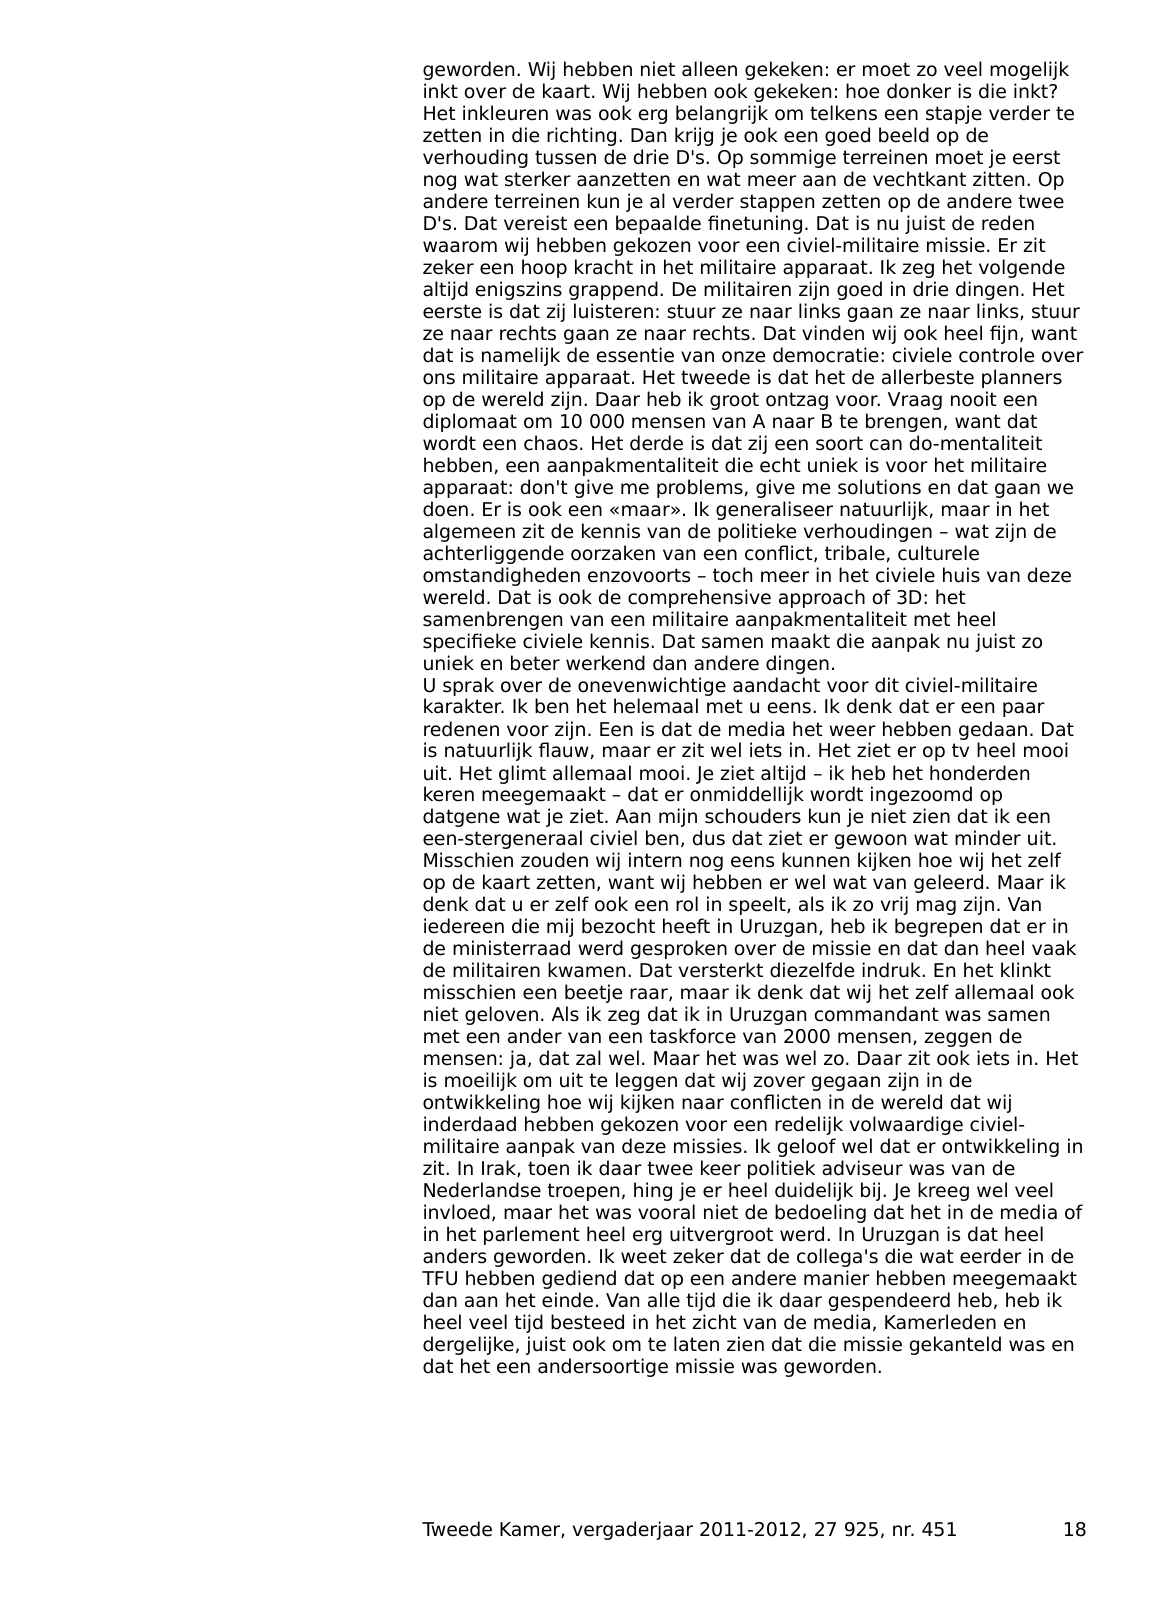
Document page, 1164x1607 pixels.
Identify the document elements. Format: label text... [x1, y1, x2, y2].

text U sprak over de onevenwichtige aandacht voor dit civiel-militaire karakter. Ik ben het helemaal met u eens. Ik denk dat er een paar redenen voor zijn. Een is dat de media het weer hebben gedaan. Dat is natuurlijk flauw, maar er zit wel iets in. Het ziet er op tv heel mooi uit. Het glimt allemaal mooi. Je ziet altijd – ik heb het honderden keren meegemaakt – dat er onmiddellijk wordt ingezoomd op datgene wat je ziet. Aan mijn schouders kun je niet zien dat ik een een-stergeneraal civiel ben, dus dat ziet er gewoon wat minder uit. Misschien zouden wij intern nog eens kunnen kijken hoe wij het zelf op de kaart zetten, want wij hebben er wel wat van geleerd. Maar ik denk dat u er zelf ook een rol in speelt, als ik zo vrij mag zijn. Van iedereen die mij bezocht heeft in Uruzgan, heb ik begrepen dat er in de ministerraad werd gesproken over de missie en dat dan heel vaak de militairen kwamen. Dat versterkt diezelfde indruk. En het klinkt misschien een beetje raar, maar ik denk dat wij het zelf allemaal ook niet geloven. Als ik zeg dat ik in Uruzgan commandant was samen met een ander van een taskforce van 2000 mensen, zeggen de mensen: ja, dat zal wel. Maar het was wel zo. Daar zit ook iets in. Het is moeilijk om uit te leggen dat wij zover gegaan zijn in de ontwikkeling hoe wij kijken naar conflicten in de wereld dat wij inderdaad hebben gekozen voor een redelijk volwaardige civiel-militaire aanpak van deze missies. Ik geloof wel dat er ontwikkeling in zit. In Irak, toen ik daar twee keer politiek adviseur was van de Nederlandse troepen, hing je er heel duidelijk bij. Je kreeg wel veel invloed, maar het was vooral niet de bedoeling dat het in de media of in het parlement heel erg uitvergroot werd. In Uruzgan is dat heel anders geworden. Ik weet zeker dat de collega's die wat eerder in de TFU hebben gediend dat op een andere manier hebben meegemaakt dan aan het einde. Van alle tijd die ik daar gespendeerd heb, heb ik heel veel tijd besteed in het zicht van de media, Kamerleden en dergelijke, juist ook om te laten zien dat die missie gekanteld was en dat het een andersoortige missie was geworden. [422, 674, 1087, 1378]
text geworden. Wij hebben niet alleen gekeken: er moet zo veel mogelijk inkt over de kaart. Wij hebben ook gekeken: hoe donker is die inkt? Het inkleuren was ook erg belangrijk om telkens een stapje verder te zetten in die richting. Dan krijg je ook een goed beeld op de verhouding tussen de drie D's. Op sommige terreinen moet je eerst nog wat sterker aanzetten en wat meer aan de vechtkant zitten. Op andere terreinen kun je al verder stappen zetten op de andere twee D's. Dat vereist een bepaalde finetuning. Dat is nu juist de reden waarom wij hebben gekozen voor een civiel-militaire missie. Er zit zeker een hoop kracht in het militaire apparaat. Ik zeg het volgende altijd enigszins grappend. De militairen zijn goed in drie dingen. Het eerste is dat zij luisteren: stuur ze naar links gaan ze naar links, stuur ze naar rechts gaan ze naar rechts. Dat vinden wij ook heel fijn, want dat is namelijk de essentie van onze democratie: civiele controle over ons militaire apparaat. Het tweede is dat het de allerbeste planners op de wereld zijn. Daar heb ik groot ontzag voor. Vraag nooit een diplomaat om 10 000 mensen van A naar B te brengen, want dat wordt een chaos. Het derde is dat zij een soort can do-mentaliteit hebben, een aanpakmentaliteit die echt uniek is voor het militaire apparaat: don't give me problems, give me solutions en dat gaan we doen. Er is ook een «maar». Ik generaliseer natuurlijk, maar in het algemeen zit de kennis van de politieke verhoudingen – wat zijn de achterliggende oorzaken van een conflict, tribale, culturele omstandigheden enzovoorts – toch meer in het civiele huis van deze wereld. Dat is ook de comprehensive approach of 3D: het samenbrengen van een militaire aanpakmentaliteit met heel specifieke civiele kennis. Dat samen maakt die aanpak nu juist zo uniek en beter werkend dan andere dingen. [422, 59, 1087, 674]
